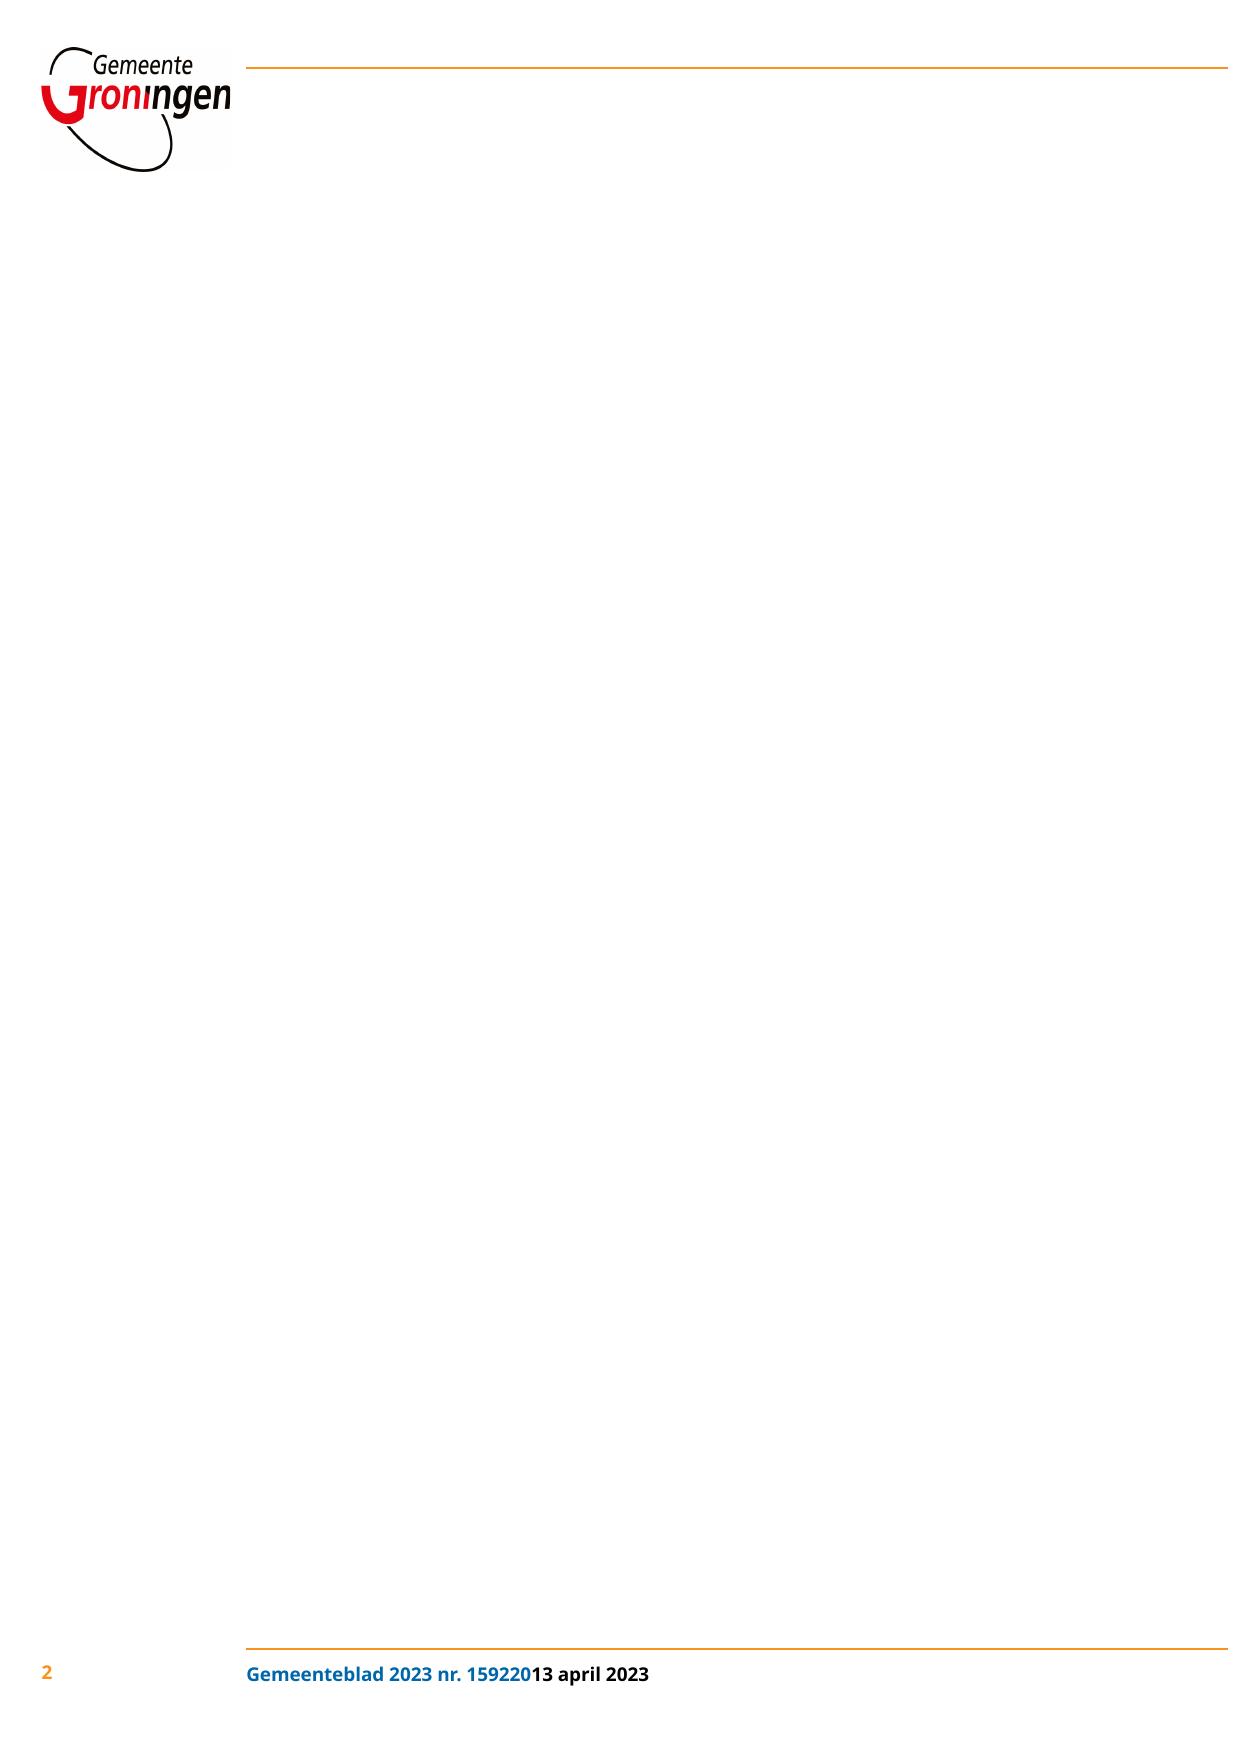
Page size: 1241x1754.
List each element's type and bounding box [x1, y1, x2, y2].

picture [41, 47, 231, 172]
